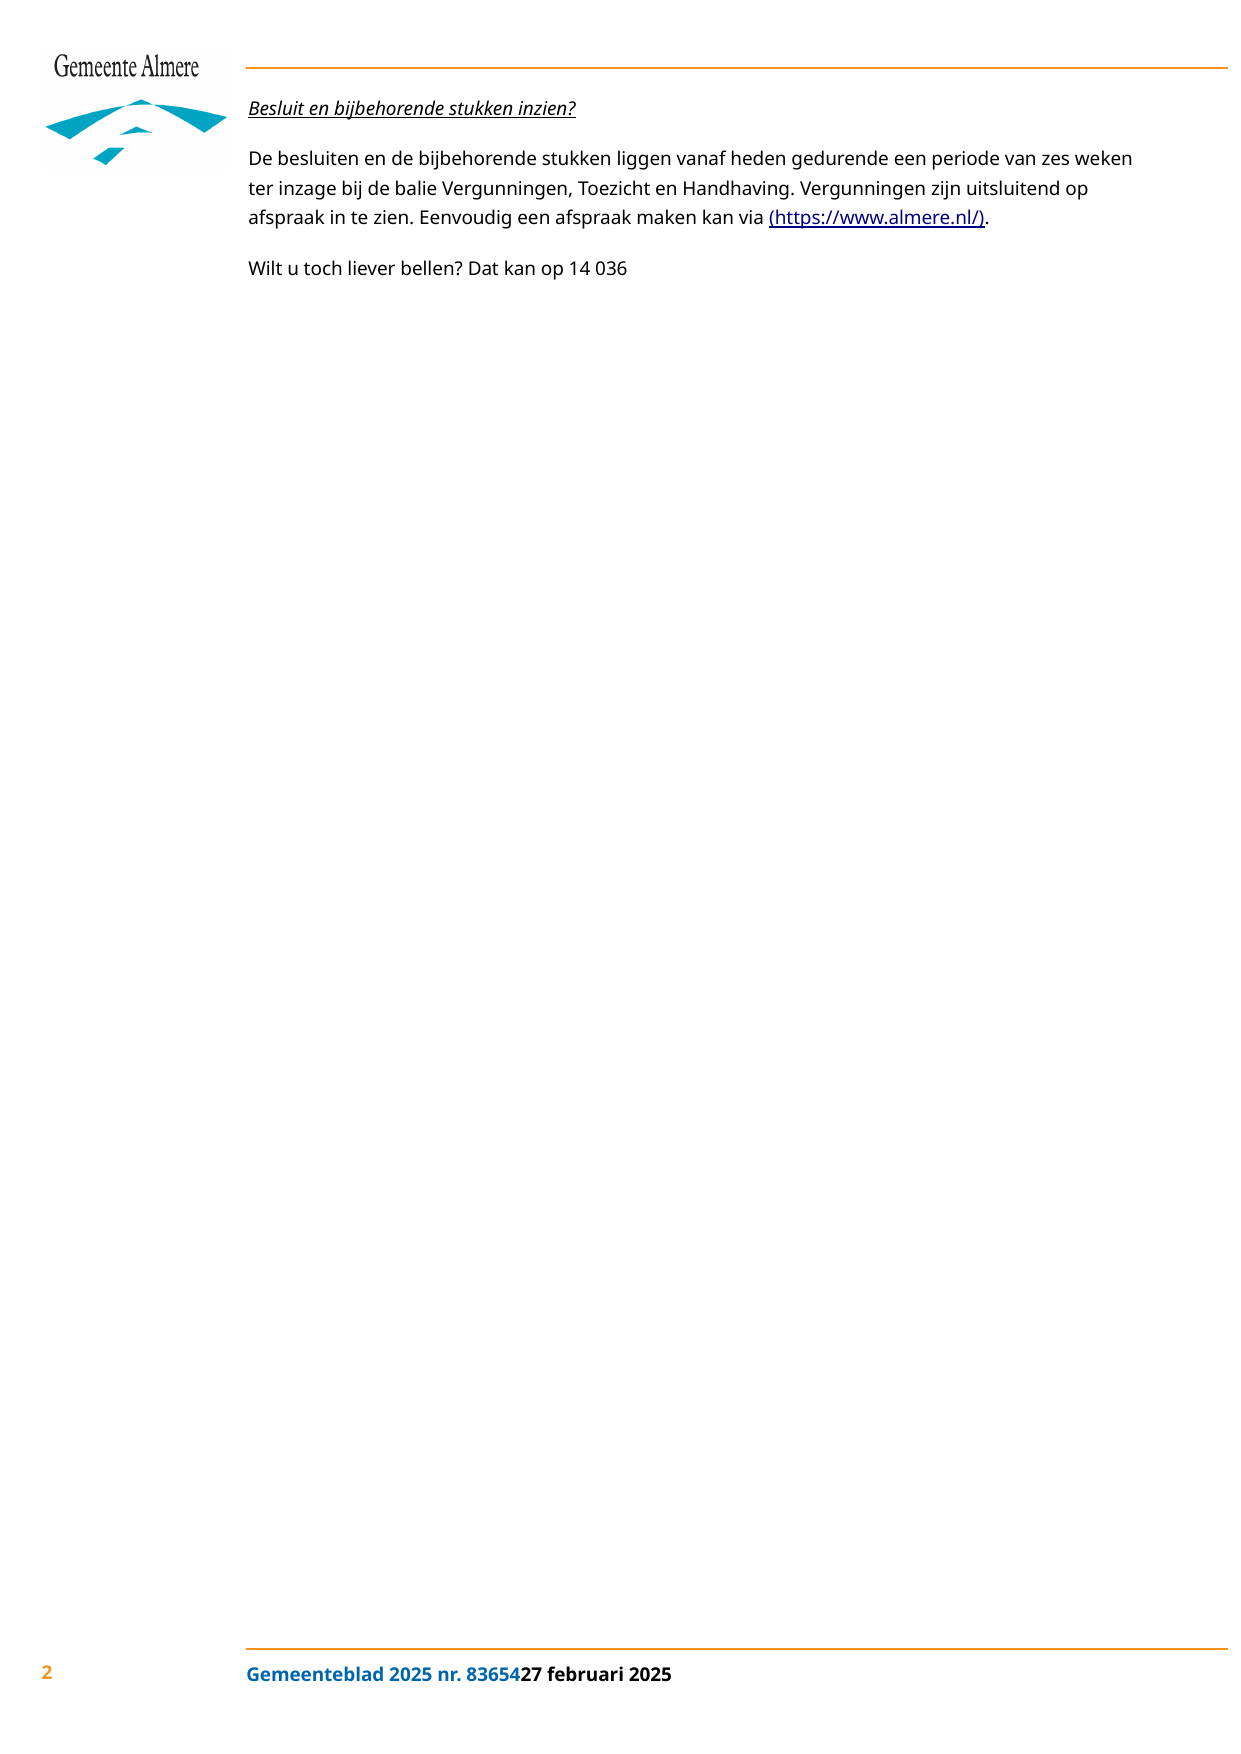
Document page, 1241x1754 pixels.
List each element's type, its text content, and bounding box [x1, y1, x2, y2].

text Wilt u toch liever bellen? Dat kan op 14 036 [248, 255, 1152, 281]
picture [41, 47, 231, 172]
text Besluit en bijbehorende stukken inzien? [248, 95, 1152, 121]
text De besluiten en de bijbehorende stukken liggen vanaf heden gedurende een periode van zes weken ter inzage bij de balie Vergunningen, Toezicht en Handhaving. Vergunningen zijn uitsluitend op afspraak in te zien. Eenvoudig een afspraak maken kan via (https://www.almere.nl/). [248, 145, 1152, 230]
